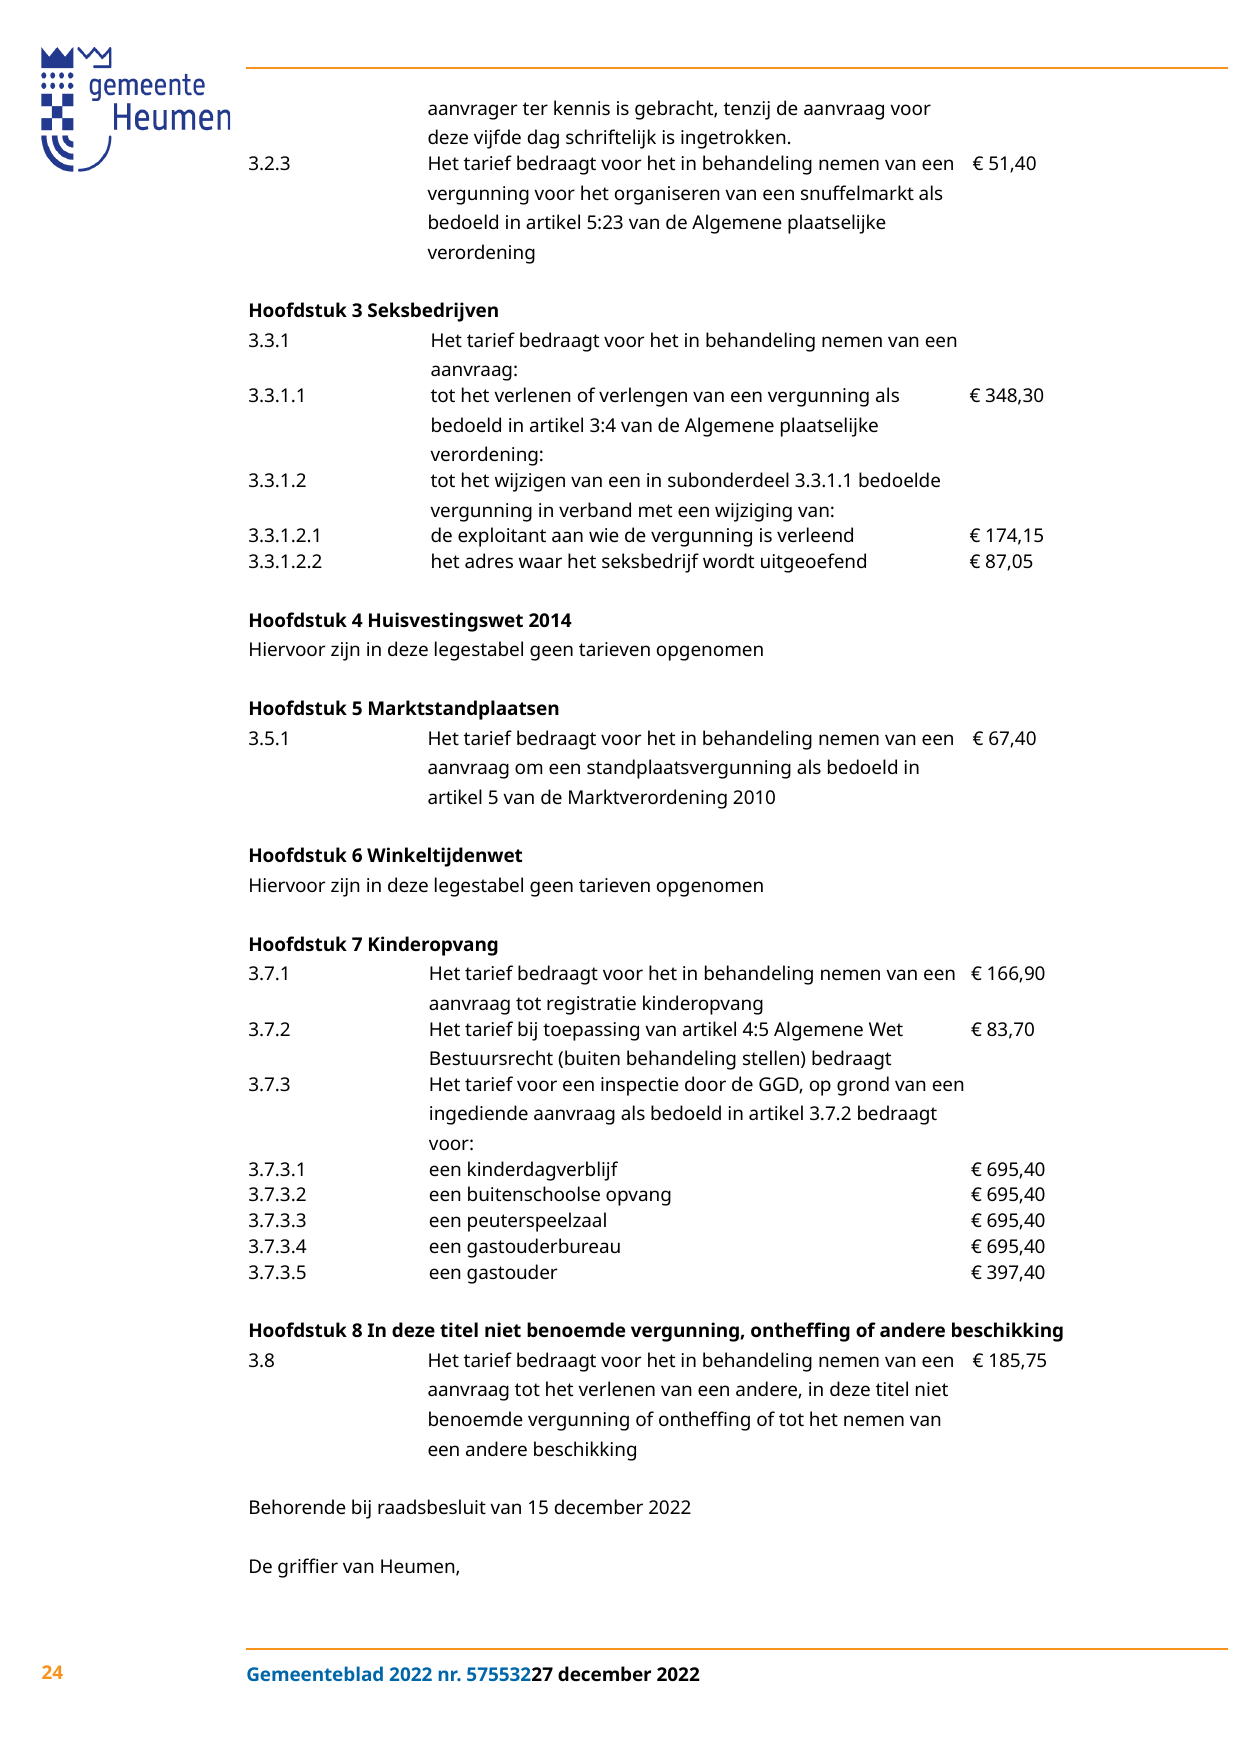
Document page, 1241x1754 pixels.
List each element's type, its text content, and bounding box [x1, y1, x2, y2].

table_header Hiervoor zijn in deze legestabel geen tarieven opgenomen [248, 637, 1152, 662]
table_cell [971, 1071, 1152, 1156]
table_cell 3.7.3.5 [248, 1259, 429, 1284]
table_header Het tarief bedraagt voor het in behandeling nemen van een aanvraag: [430, 327, 969, 382]
table_header 3.5.1 [248, 725, 427, 810]
text Hoofdstuk 6 Winkeltijdenwet [248, 842, 1152, 868]
table_header [969, 327, 1152, 382]
table_cell 3.3.1.2.1 [248, 523, 430, 548]
table_header 3.3.1 [248, 327, 430, 382]
table_header € 67,40 [973, 725, 1152, 810]
text Hoofdstuk 4 Huisvestingswet 2014 [248, 607, 1152, 633]
table_cell 3.7.3.1 [248, 1156, 429, 1182]
table_cell tot het wijzigen van een in subonderdeel 3.3.1.1 bedoelde vergunning in verband met een wijziging van: [430, 467, 969, 523]
table_cell 3.2.3 [248, 150, 427, 264]
table_cell € 397,40 [971, 1259, 1152, 1284]
table_cell Het tarief bedraagt voor het in behandeling nemen van een vergunning voor het organiseren van een snuffelmarkt als bedoeld in artikel 5:23 van de Algemene plaatselijke verordening [427, 150, 972, 264]
text Hoofdstuk 5 Marktstandplaatsen [248, 695, 1152, 721]
table_cell 3.3.1.2.2 [248, 548, 430, 574]
table_cell een kinderdagverblijf [429, 1156, 971, 1182]
table_cell € 348,30 [969, 383, 1152, 467]
table_cell € 83,70 [971, 1016, 1152, 1071]
table_cell een buitenschoolse opvang [429, 1182, 971, 1207]
table_cell een gastouder [429, 1259, 971, 1284]
text Hoofdstuk 8 In deze titel niet benoemde vergunning, ontheffing of andere beschikking [248, 1317, 1152, 1343]
table_cell 3.7.3.3 [248, 1208, 429, 1233]
table_header Hiervoor zijn in deze legestabel geen tarieven opgenomen [248, 872, 1152, 898]
table_cell Het tarief bij toepassing van artikel 4:5 Algemene Wet Bestuursrecht (buiten behandeling stellen) bedraagt [429, 1016, 971, 1071]
table_cell 3.3.1.2 [248, 467, 430, 523]
table_cell 3.7.3.4 [248, 1233, 429, 1259]
text De griffier van Heumen, [248, 1553, 1152, 1579]
table_cell Het tarief voor een inspectie door de GGD, op grond van een ingediende aanvraag als bedoeld in artikel 3.7.2 bedraagt voor: [429, 1071, 971, 1156]
table_header € 185,75 [973, 1347, 1152, 1462]
table_cell een peuterspeelzaal [429, 1208, 971, 1233]
table_cell aanvrager ter kennis is gebracht, tenzij de aanvraag voor deze vijfde dag schriftelijk is ingetrokken. [427, 95, 972, 150]
table_header Het tarief bedraagt voor het in behandeling nemen van een aanvraag om een standplaatsvergunning als bedoeld in artikel 5 van de Marktverordening 2010 [427, 725, 972, 810]
table_cell [248, 95, 427, 150]
table_cell € 695,40 [971, 1182, 1152, 1207]
picture [41, 47, 231, 172]
table_header 3.7.1 [248, 960, 429, 1016]
table_cell € 695,40 [971, 1208, 1152, 1233]
table_cell een gastouderbureau [429, 1233, 971, 1259]
text Hoofdstuk 7 Kinderopvang [248, 931, 1152, 956]
table_cell 3.7.3 [248, 1071, 429, 1156]
table_cell het adres waar het seksbedrijf wordt uitgeoefend [430, 548, 969, 574]
table_header Het tarief bedraagt voor het in behandeling nemen van een aanvraag tot registratie kinderopvang [429, 960, 971, 1016]
table_header Het tarief bedraagt voor het in behandeling nemen van een aanvraag tot het verlenen van een andere, in deze titel niet benoemde vergunning of ontheffing of tot het nemen van een andere beschikking [427, 1347, 972, 1462]
table_cell [973, 95, 1152, 150]
text Hoofdstuk 3 Seksbedrijven [248, 297, 1152, 323]
table_cell de exploitant aan wie de vergunning is verleend [430, 523, 969, 548]
table_cell € 695,40 [971, 1233, 1152, 1259]
table_cell € 87,05 [969, 548, 1152, 574]
table_cell tot het verlenen of verlengen van een vergunning als bedoeld in artikel 3:4 van de Algemene plaatselijke verordening: [430, 383, 969, 467]
table_cell [969, 467, 1152, 523]
table_header 3.8 [248, 1347, 427, 1462]
table_cell € 695,40 [971, 1156, 1152, 1182]
table_cell 3.7.3.2 [248, 1182, 429, 1207]
table_cell 3.3.1.1 [248, 383, 430, 467]
table_header € 166,90 [971, 960, 1152, 1016]
table_cell € 51,40 [973, 150, 1152, 264]
table_cell 3.7.2 [248, 1016, 429, 1071]
table_cell € 174,15 [969, 523, 1152, 548]
text Behorende bij raadsbesluit van 15 december 2022 [248, 1494, 1152, 1520]
